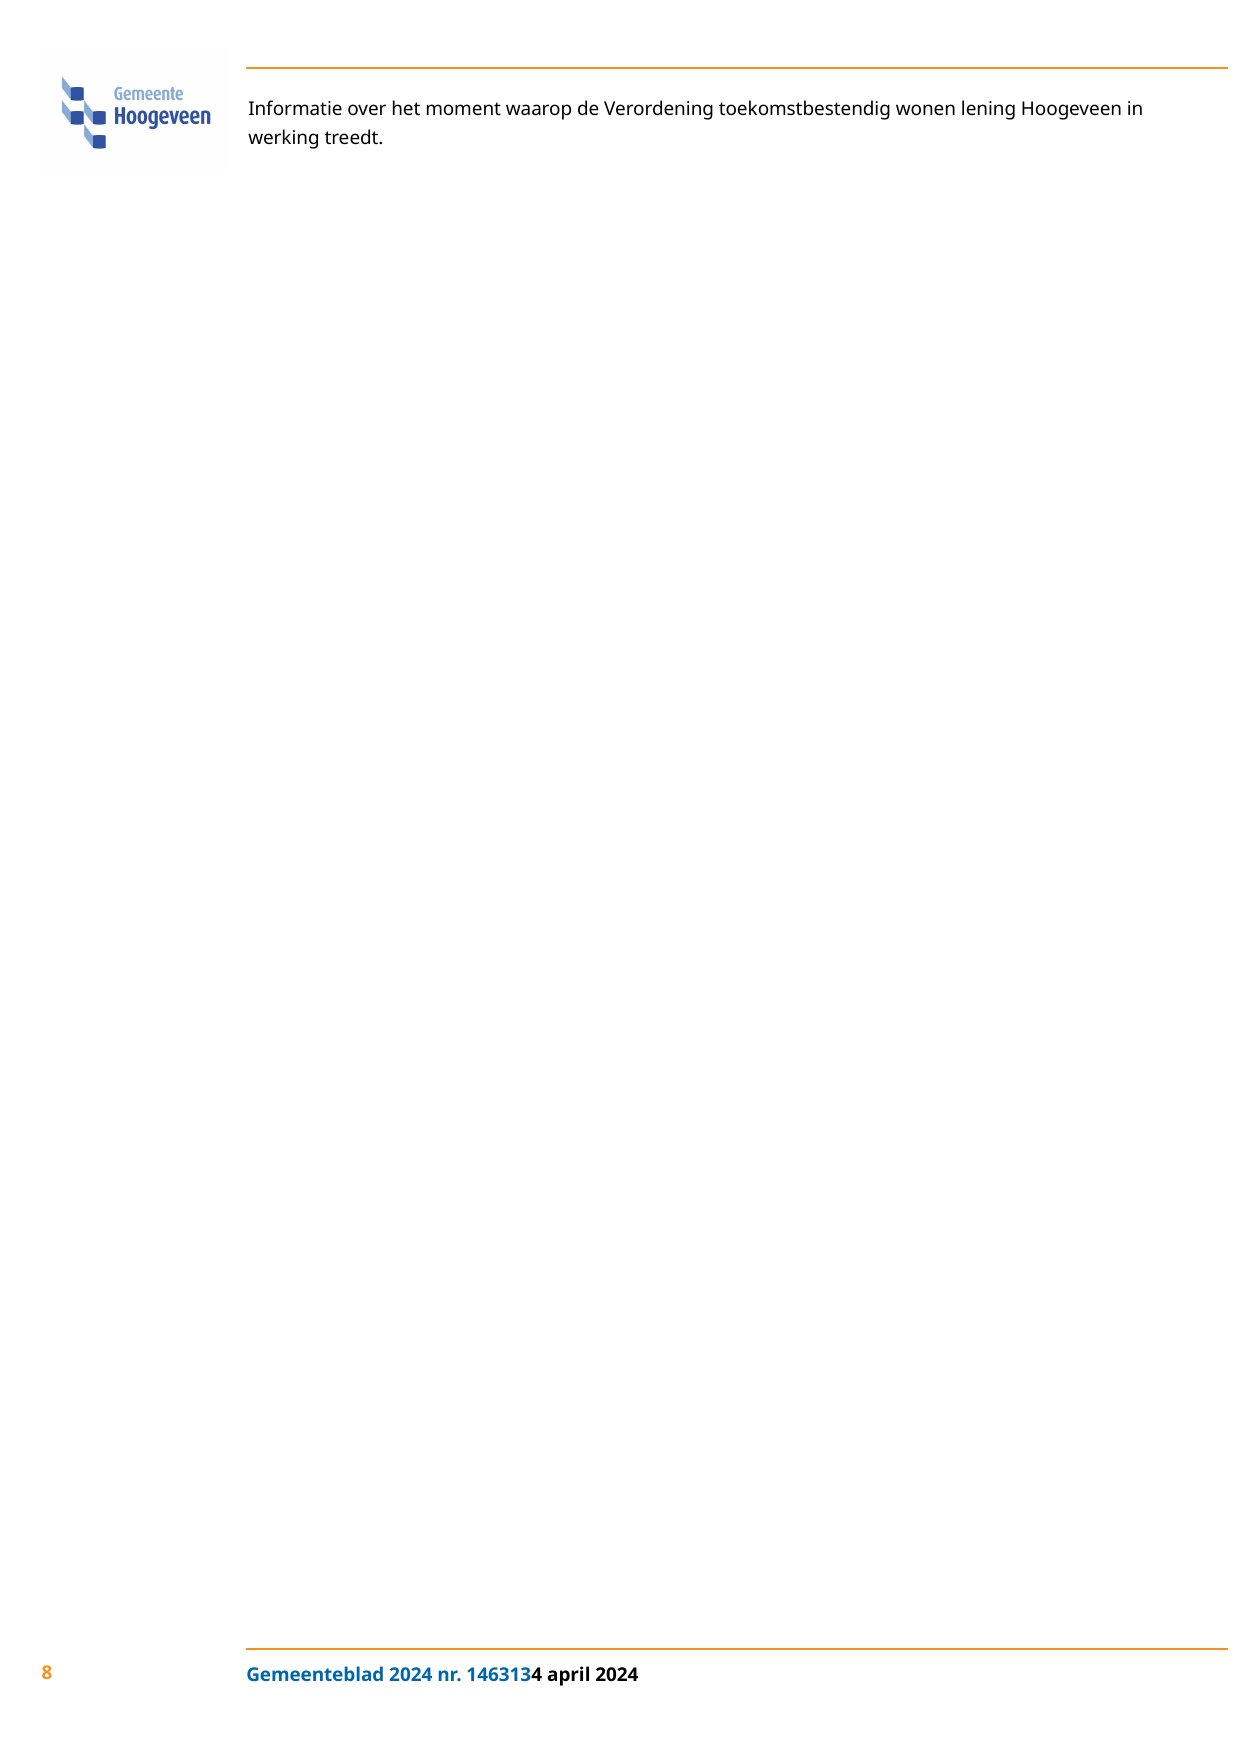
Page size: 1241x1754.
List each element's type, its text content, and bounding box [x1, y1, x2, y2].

picture [41, 47, 231, 172]
text Informatie over het moment waarop de Verordening toekomstbestendig wonen lening Hoogeveen in werking treedt. [248, 95, 1152, 150]
